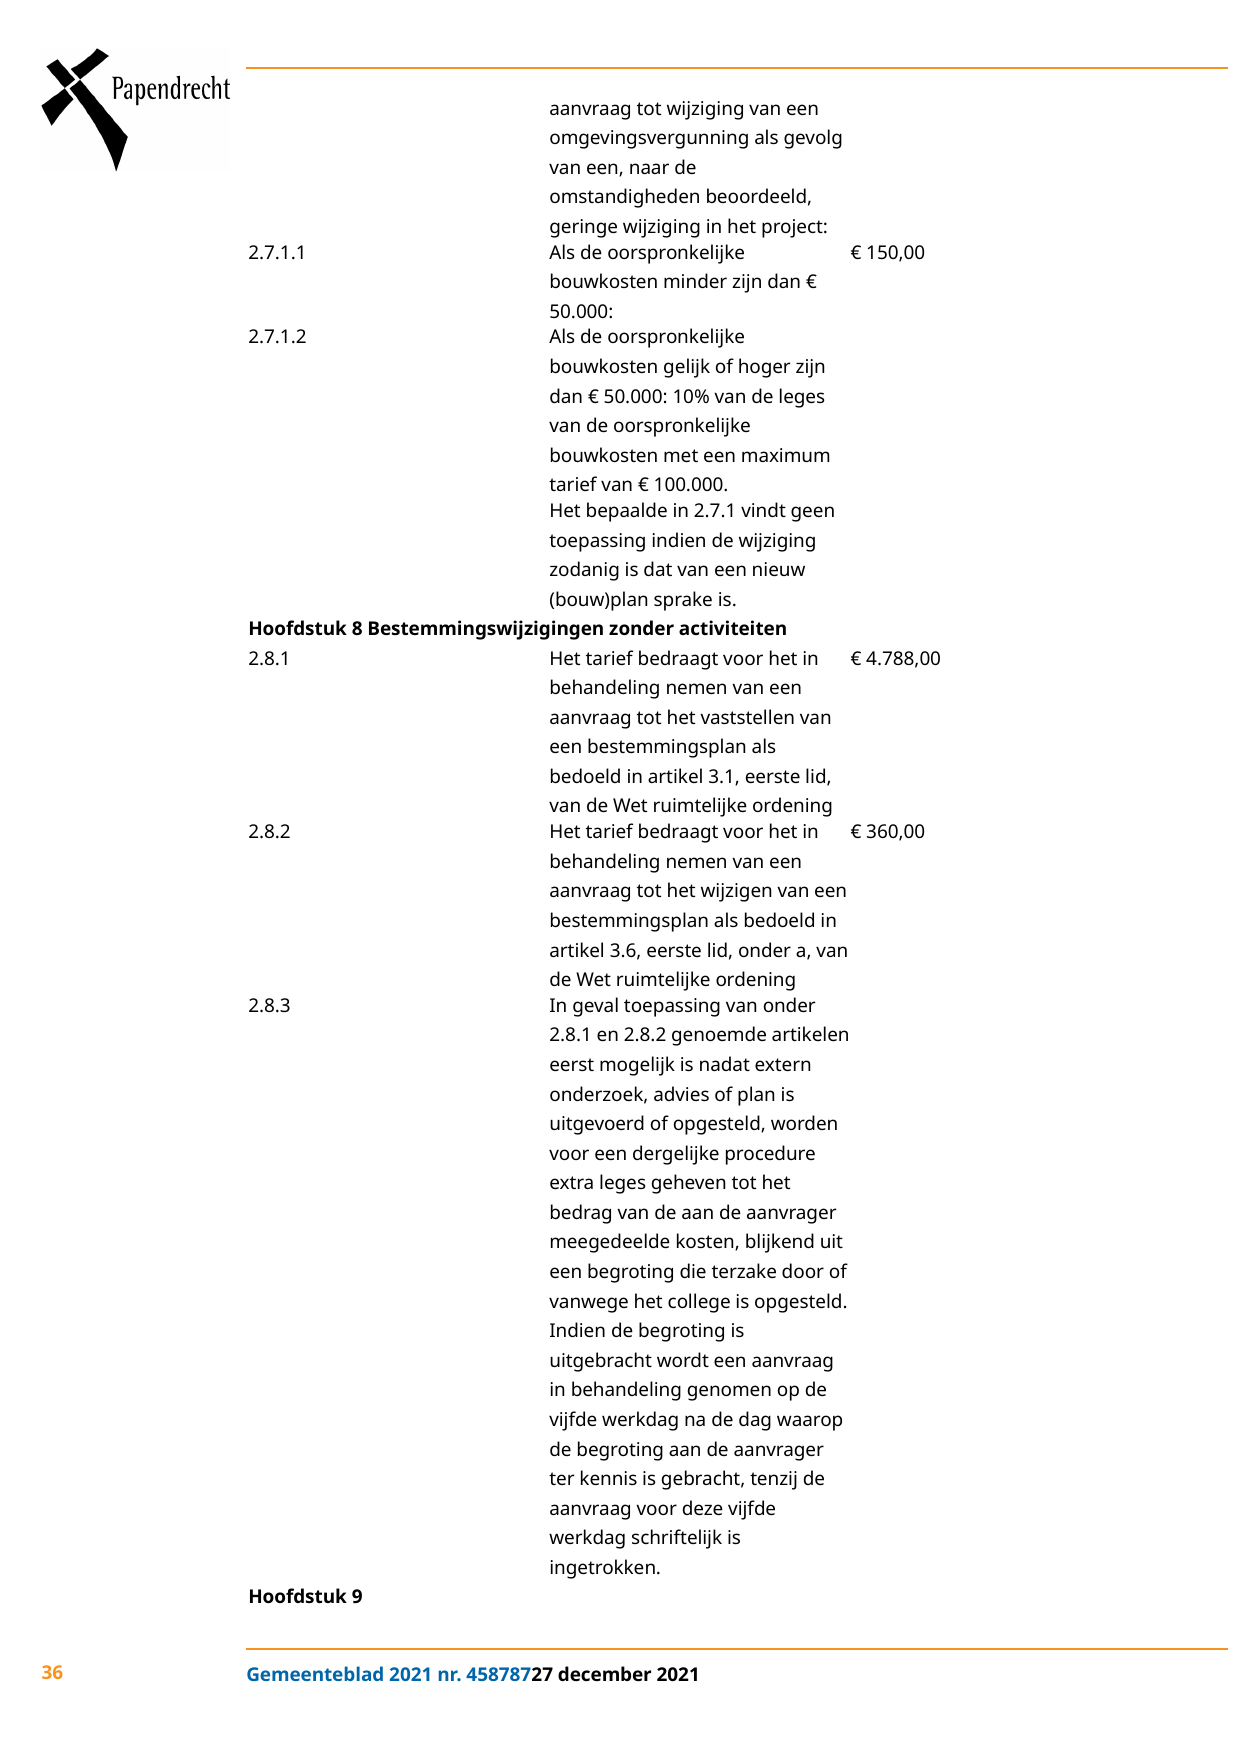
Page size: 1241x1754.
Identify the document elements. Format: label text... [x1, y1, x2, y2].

table_cell [248, 498, 549, 612]
table_cell 2.7.1.2 [248, 324, 549, 497]
table_header € 4.788,00 [850, 645, 1152, 818]
table_cell € 150,00 [850, 239, 1152, 324]
table_header aanvraag tot wijziging van een omgevingsvergunning als gevolg van een, naar de omstandigheden beoordeeld, geringe wijziging in het project: [549, 95, 850, 239]
table_header Het tarief bedraagt voor het in behandeling nemen van een aanvraag tot het vaststellen van een bestemmingsplan als bedoeld in artikel 3.1, eerste lid, van de Wet ruimtelijke ordening [549, 645, 850, 818]
table_cell Het tarief bedraagt voor het in behandeling nemen van een aanvraag tot het wijzigen van een bestemmingsplan als bedoeld in artikel 3.6, eerste lid, onder a, van de Wet ruimtelijke ordening [549, 819, 850, 992]
table_cell Het bepaalde in 2.7.1 vindt geen toepassing indien de wijziging zodanig is dat van een nieuw (bouw)plan sprake is. [549, 498, 850, 612]
table_header [248, 95, 549, 239]
table_header [850, 95, 1152, 239]
table_cell [850, 992, 1152, 1580]
table_cell [850, 498, 1152, 612]
table_cell 2.8.2 [248, 819, 549, 992]
table_cell 2.7.1.1 [248, 239, 549, 324]
table_cell € 360,00 [850, 819, 1152, 992]
text Hoofdstuk 8 Bestemmingswijzigingen zonder activiteiten [248, 615, 1152, 641]
table_cell Als de oorspronkelijke bouwkosten minder zijn dan € 50.000: [549, 239, 850, 324]
table_cell [850, 324, 1152, 497]
table_cell Als de oorspronkelijke bouwkosten gelijk of hoger zijn dan € 50.000: 10% van de leges van de oorspronkelijke bouwkosten met een maximum tarief van € 100.000. [549, 324, 850, 497]
table_cell In geval toepassing van onder 2.8.1 en 2.8.2 genoemde artikelen eerst mogelijk is nadat extern onderzoek, advies of plan is uitgevoerd of opgesteld, worden voor een dergelijke procedure extra leges geheven tot het bedrag van de aan de aanvrager meegedeelde kosten, blijkend uit een begroting die terzake door of vanwege het college is opgesteld. Indien de begroting is uitgebracht wordt een aanvraag in behandeling genomen op de vijfde werkdag na de dag waarop de begroting aan de aanvrager ter kennis is gebracht, tenzij de aanvraag voor deze vijfde werkdag schriftelijk is ingetrokken. [549, 992, 850, 1580]
table_header 2.8.1 [248, 645, 549, 818]
table_cell 2.8.3 [248, 992, 549, 1580]
text Hoofdstuk 9 [248, 1583, 1152, 1609]
picture [41, 47, 231, 172]
